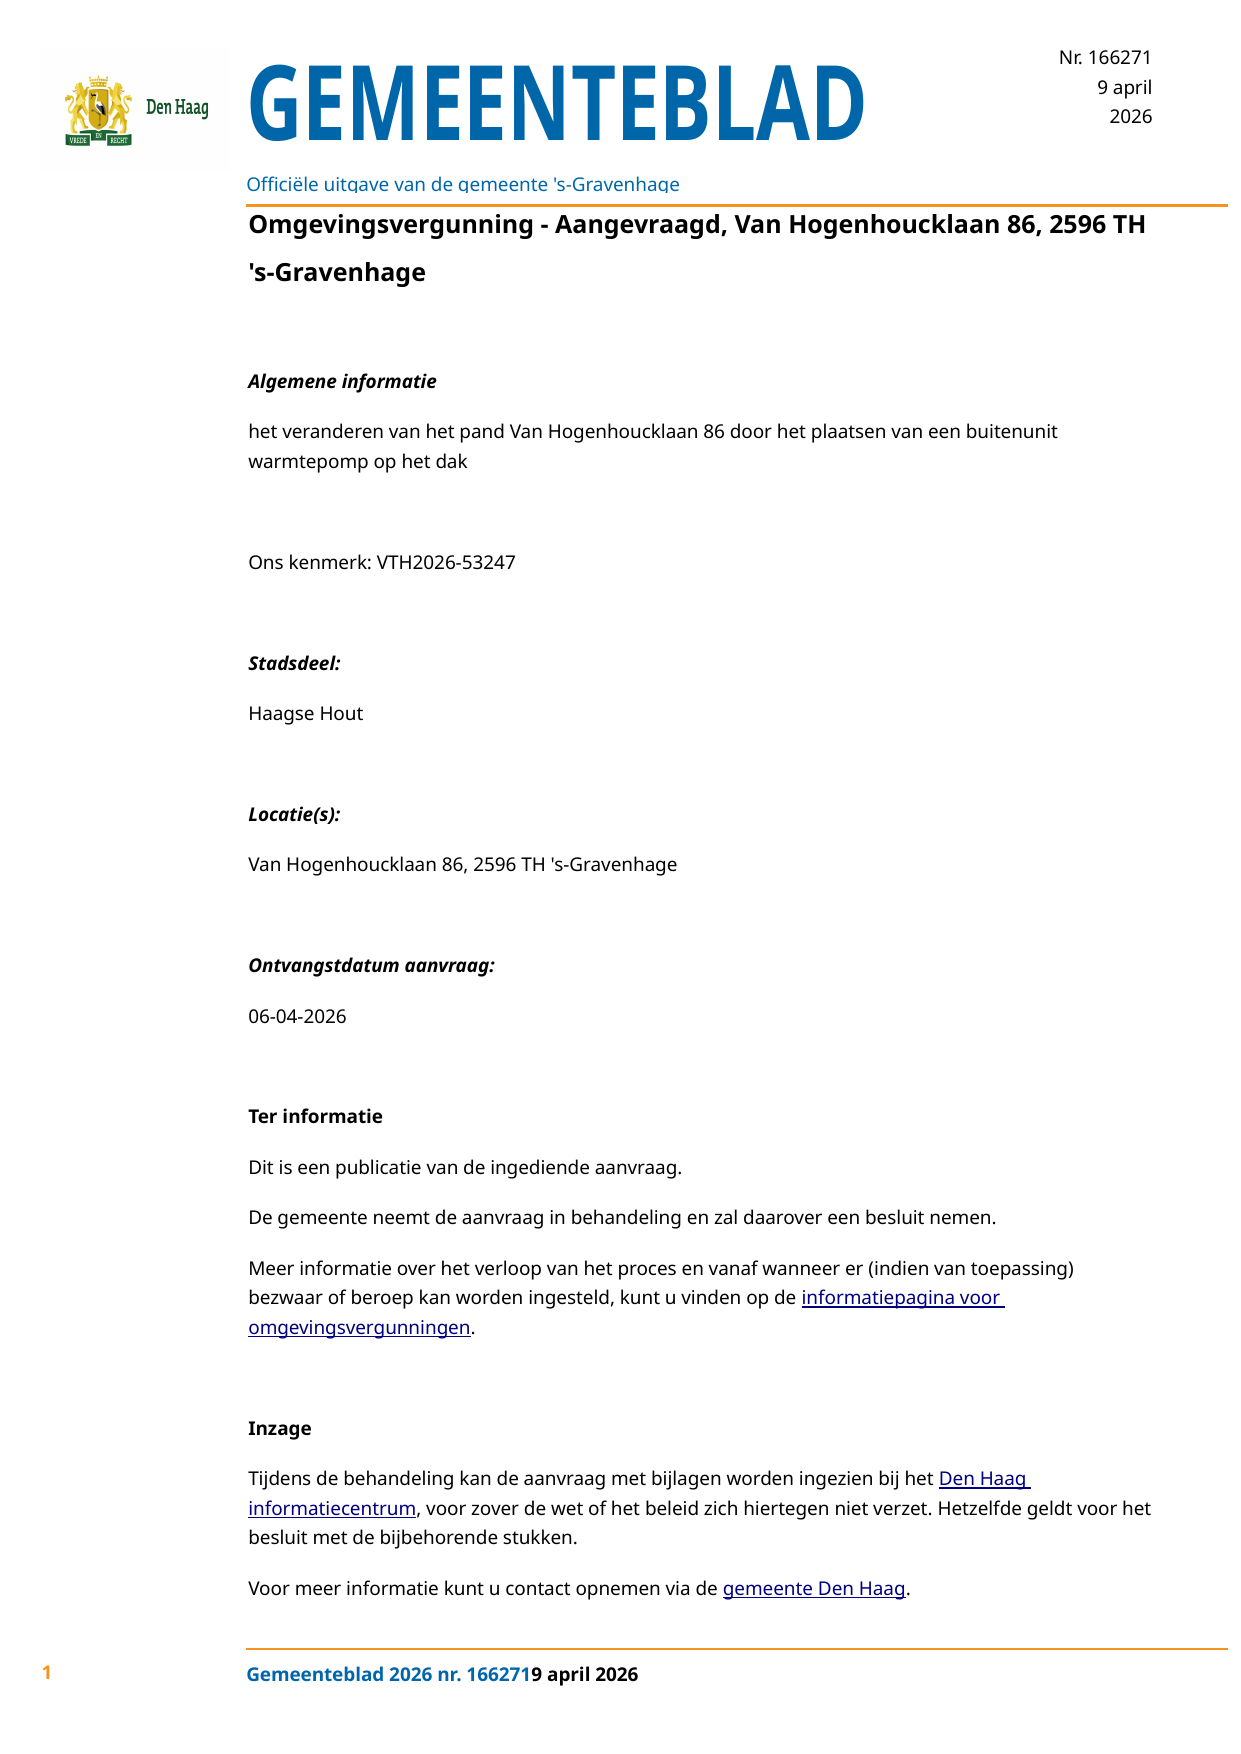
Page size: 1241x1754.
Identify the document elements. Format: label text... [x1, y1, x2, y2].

text Inzage [248, 1415, 1152, 1441]
text Meer informatie over het verloop van het proces en vanaf wanneer er (indien van toepassing) bezwaar of beroep kan worden ingesteld, kunt u vinden op de informatiepagina voor omgevingsvergunningen. [248, 1255, 1152, 1340]
text Locatie(s): [248, 801, 1152, 827]
text Voor meer informatie kunt u contact opnemen via de gemeente Den Haag. [248, 1575, 1152, 1601]
text De gemeente neemt de aanvraag in behandeling en zal daarover een besluit nemen. [248, 1204, 1152, 1230]
text Haagse Hout [248, 700, 1152, 726]
text Van Hogenhoucklaan 86, 2596 TH 's-Gravenhage [248, 852, 1152, 877]
text Dit is een publicatie van de ingediende aanvraag. [248, 1154, 1152, 1180]
picture [41, 47, 231, 172]
text Ontvangstdatum aanvraag: [248, 952, 1152, 978]
text Ons kenmerk: VTH2026-53247 [248, 549, 1152, 575]
text Omgevingsvergunning - Aangevraagd, Van Hogenhoucklaan 86, 2596 TH 's-Gravenhage [248, 207, 1152, 288]
text Tijdens de behandeling kan de aanvraag met bijlagen worden ingezien bij het Den Haag informatiecentrum, voor zover de wet of het beleid zich hiertegen niet verzet. Hetzelfde geldt voor het besluit met de bijbehorende stukken. [248, 1465, 1152, 1550]
text Ter informatie [248, 1104, 1152, 1129]
text Algemene informatie [248, 368, 1152, 394]
text het veranderen van het pand Van Hogenhoucklaan 86 door het plaatsen van een buitenunit warmtepomp op het dak [248, 419, 1152, 474]
text Stadsdeel: [248, 650, 1152, 676]
text 06-04-2026 [248, 1003, 1152, 1029]
